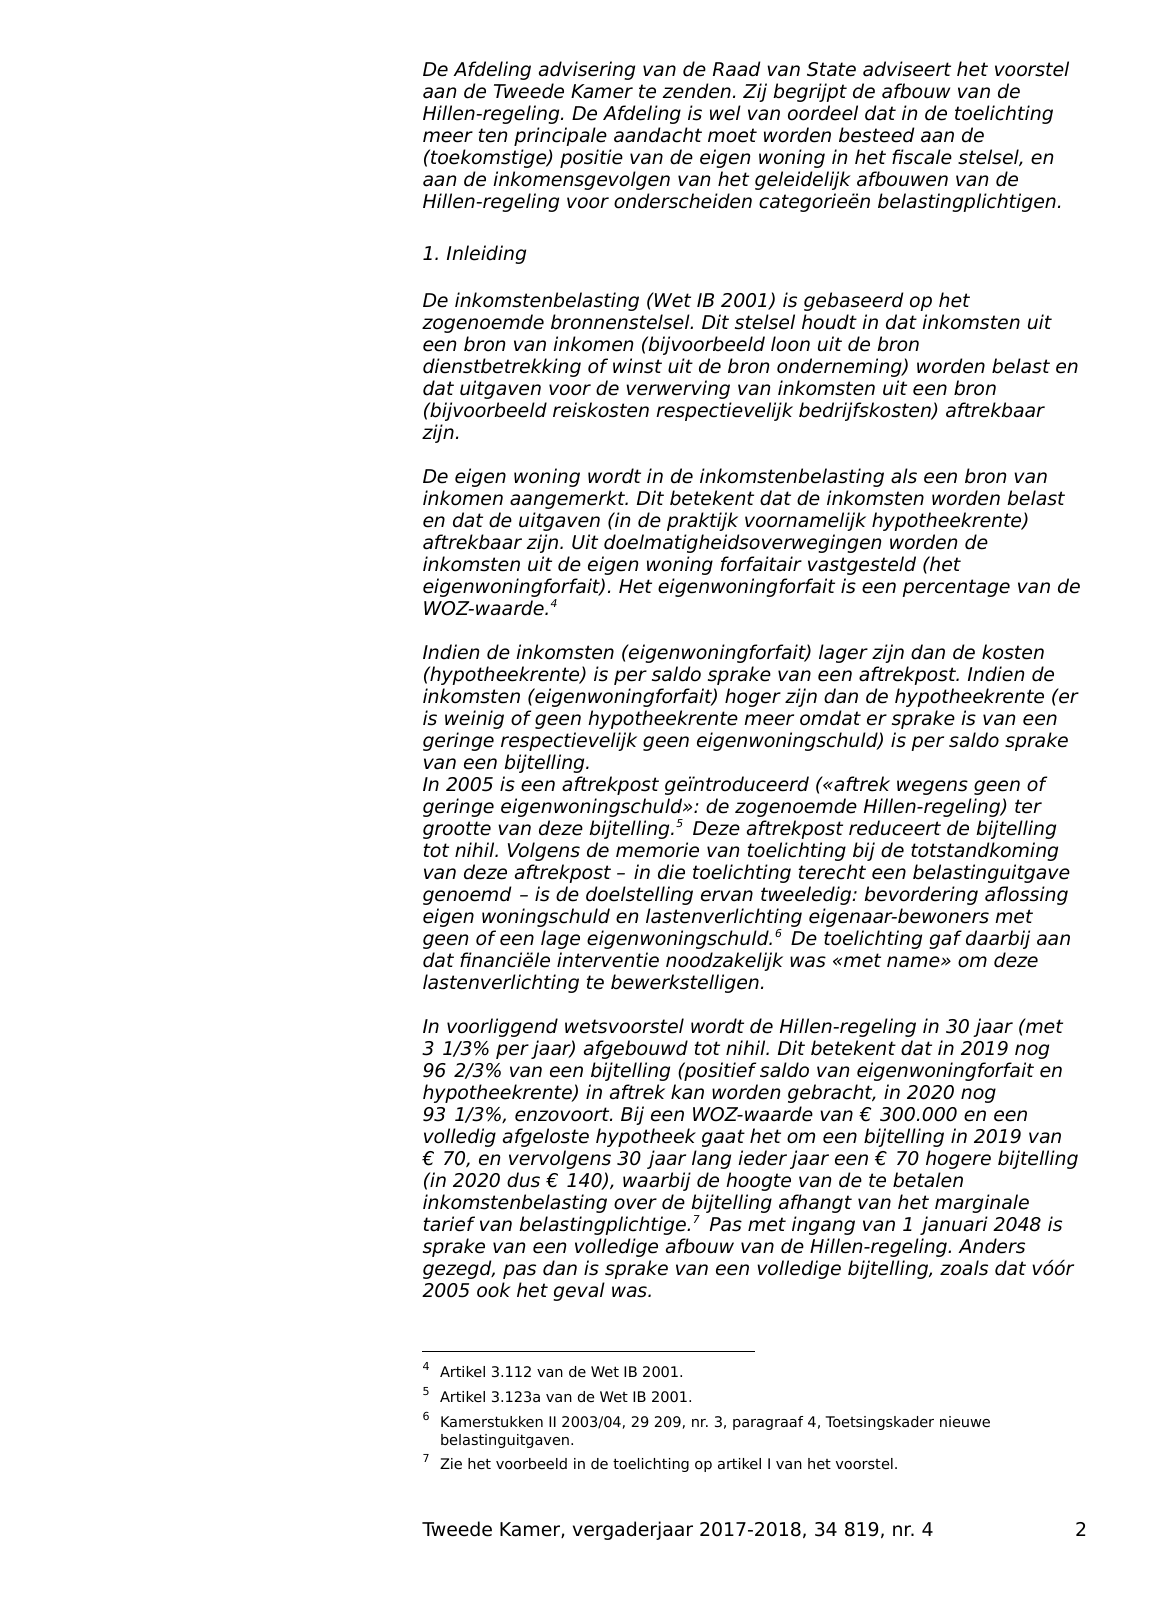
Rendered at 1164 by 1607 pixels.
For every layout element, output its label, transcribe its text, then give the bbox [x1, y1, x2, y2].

text De inkomstenbelasting (Wet IB 2001) is gebaseerd op het zogenoemde bronnenstelsel. Dit stelsel houdt in dat inkomsten uit een bron van inkomen (bijvoorbeeld loon uit de bron dienstbetrekking of winst uit de bron onderneming) worden belast en dat uitgaven voor de verwerving van inkomsten uit een bron (bijvoorbeeld reiskosten respectievelijk bedrijfskosten) aftrekbaar zijn. [422, 290, 1087, 444]
text De eigen woning wordt in de inkomstenbelasting als een bron van inkomen aangemerkt. Dit betekent dat de inkomsten worden belast en dat de uitgaven (in de praktijk voornamelijk hypotheekrente) aftrekbaar zijn. Uit doelmatigheidsoverwegingen worden de inkomsten uit de eigen woning forfaitair vastgesteld (het eigenwoningforfait). Het eigenwoningforfait is een percentage van de WOZ-waarde. [422, 466, 1087, 620]
subtitle 1. Inleiding [422, 243, 1087, 265]
text In 2005 is een aftrekpost geïntroduceerd («aftrek wegens geen of geringe eigenwoningschuld»: de zogenoemde Hillen-regeling) ter grootte van deze bijtelling. Deze aftrekpost reduceert de bijtelling tot nihil. Volgens de memorie van toelichting bij de totstandkoming van deze aftrekpost – in die toelichting terecht een belastinguitgave genoemd – is de doelstelling ervan tweeledig: bevordering aflossing eigen woningschuld en lastenverlichting eigenaar-bewoners met geen of een lage eigenwoningschuld. De toelichting gaf daarbij aan dat financiële interventie noodzakelijk was «met name» om deze lastenverlichting te bewerkstelligen. [422, 774, 1087, 994]
text Artikel 3.112 van de Wet IB 2001. [422, 1360, 1087, 1382]
text Indien de inkomsten (eigenwoningforfait) lager zijn dan de kosten (hypotheekrente) is per saldo sprake van een aftrekpost. Indien de inkomsten (eigenwoningforfait) hoger zijn dan de hypotheekrente (er is weinig of geen hypotheekrente meer omdat er sprake is van een geringe respectievelijk geen eigenwoningschuld) is per saldo sprake van een bijtelling. [422, 642, 1087, 774]
text Artikel 3.123a van de Wet IB 2001. [422, 1385, 1087, 1407]
text Kamerstukken II 2003/04, 29 209, nr. 3, paragraaf 4, Toetsingskader nieuwe belastinguitgaven. [422, 1410, 1087, 1449]
text Zie het voorbeeld in de toelichting op artikel I van het voorstel. [422, 1452, 1087, 1474]
text In voorliggend wetsvoorstel wordt de Hillen-regeling in 30 jaar (met 3 1/3% per jaar) afgebouwd tot nihil. Dit betekent dat in 2019 nog 96 2/3% van een bijtelling (positief saldo van eigenwoningforfait en hypotheekrente) in aftrek kan worden gebracht, in 2020 nog 93 1/3%, enzovoort. Bij een WOZ-waarde van € 300.000 en een volledig afgeloste hypotheek gaat het om een bijtelling in 2019 van € 70, en vervolgens 30 jaar lang ieder jaar een € 70 hogere bijtelling (in 2020 dus € 140), waarbij de hoogte van de te betalen inkomstenbelasting over de bijtelling afhangt van het marginale tarief van belastingplichtige. Pas met ingang van 1 januari 2048 is sprake van een volledige afbouw van de Hillen-regeling. Anders gezegd, pas dan is sprake van een volledige bijtelling, zoals dat vóór 2005 ook het geval was. [422, 1016, 1087, 1302]
text De Afdeling advisering van de Raad van State adviseert het voorstel aan de Tweede Kamer te zenden. Zij begrijpt de afbouw van de Hillen-regeling. De Afdeling is wel van oordeel dat in de toelichting meer ten principale aandacht moet worden besteed aan de (toekomstige) positie van de eigen woning in het fiscale stelsel, en aan de inkomensgevolgen van het geleidelijk afbouwen van de Hillen-regeling voor onderscheiden categorieën belastingplichtigen. [422, 59, 1087, 213]
